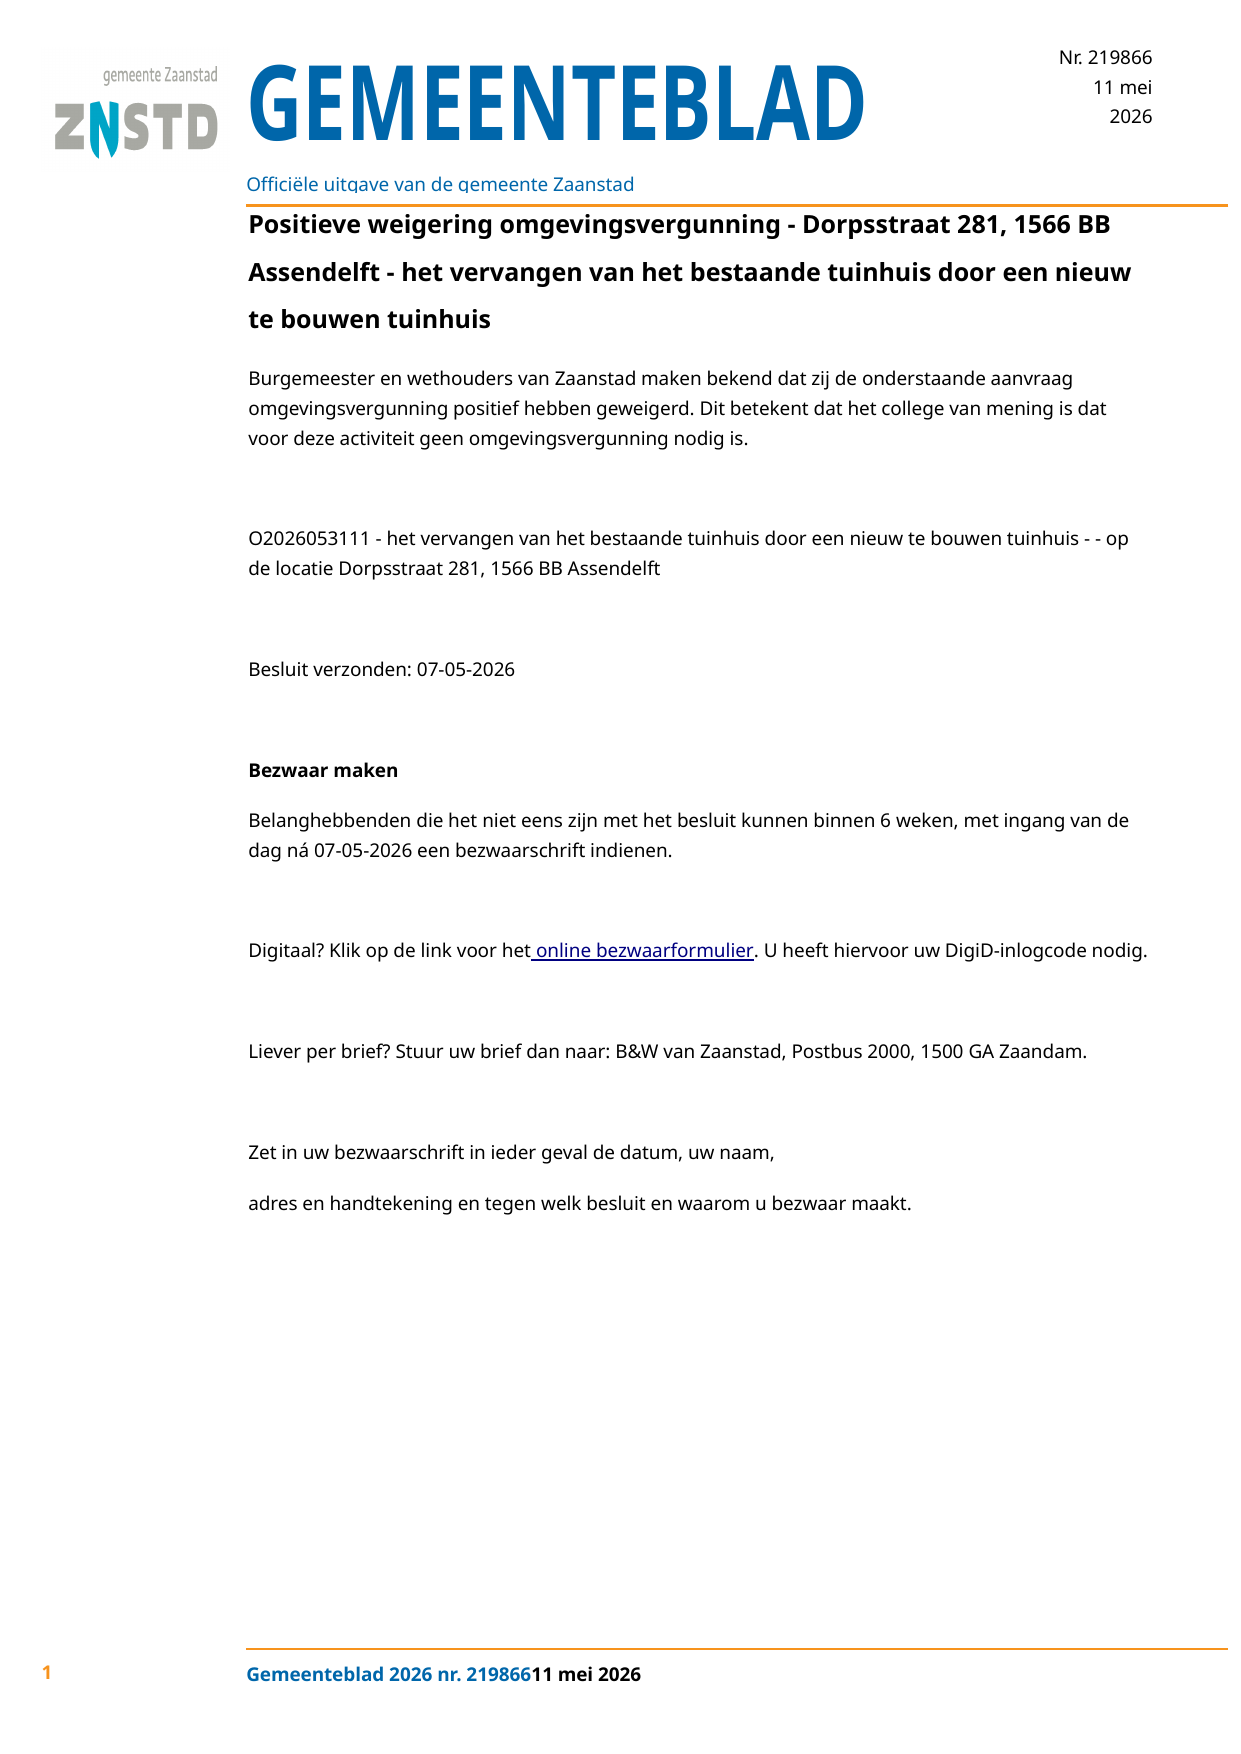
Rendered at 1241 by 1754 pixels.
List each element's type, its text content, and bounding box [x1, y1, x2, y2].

text Belanghebbenden die het niet eens zijn met het besluit kunnen binnen 6 weken, met ingang van de dag ná 07-05-2026 een bezwaarschrift indienen. [248, 807, 1152, 862]
text Zet in uw bezwaarschrift in ieder geval de datum, uw naam, [248, 1139, 1152, 1165]
text Digitaal? Klik op de link voor het online bezwaarformulier. U heeft hiervoor uw DigiD-inlogcode nodig. [248, 938, 1152, 963]
text O2026053111 - het vervangen van het bestaande tuinhuis door een nieuw te bouwen tuinhuis - - op de locatie Dorpsstraat 281, 1566 BB Assendelft [248, 526, 1152, 581]
text Positieve weigering omgevingsvergunning - Dorpsstraat 281, 1566 BB Assendelft - het vervangen van het bestaande tuinhuis door een nieuw te bouwen tuinhuis [248, 207, 1152, 336]
text Liever per brief? Stuur uw brief dan naar: B&W van Zaanstad, Postbus 2000, 1500 GA Zaandam. [248, 1038, 1152, 1064]
picture [41, 47, 231, 172]
text Besluit verzonden: 07-05-2026 [248, 656, 1152, 682]
text adres en handtekening en tegen welk besluit en waarom u bezwaar maakt. [248, 1190, 1152, 1215]
text Burgemeester en wethouders van Zaanstad maken bekend dat zij de onderstaande aanvraag omgevingsvergunning positief hebben geweigerd. Dit betekent dat het college van mening is dat voor deze activiteit geen omgevingsvergunning nodig is. [248, 366, 1152, 450]
text Bezwaar maken [248, 757, 1152, 782]
